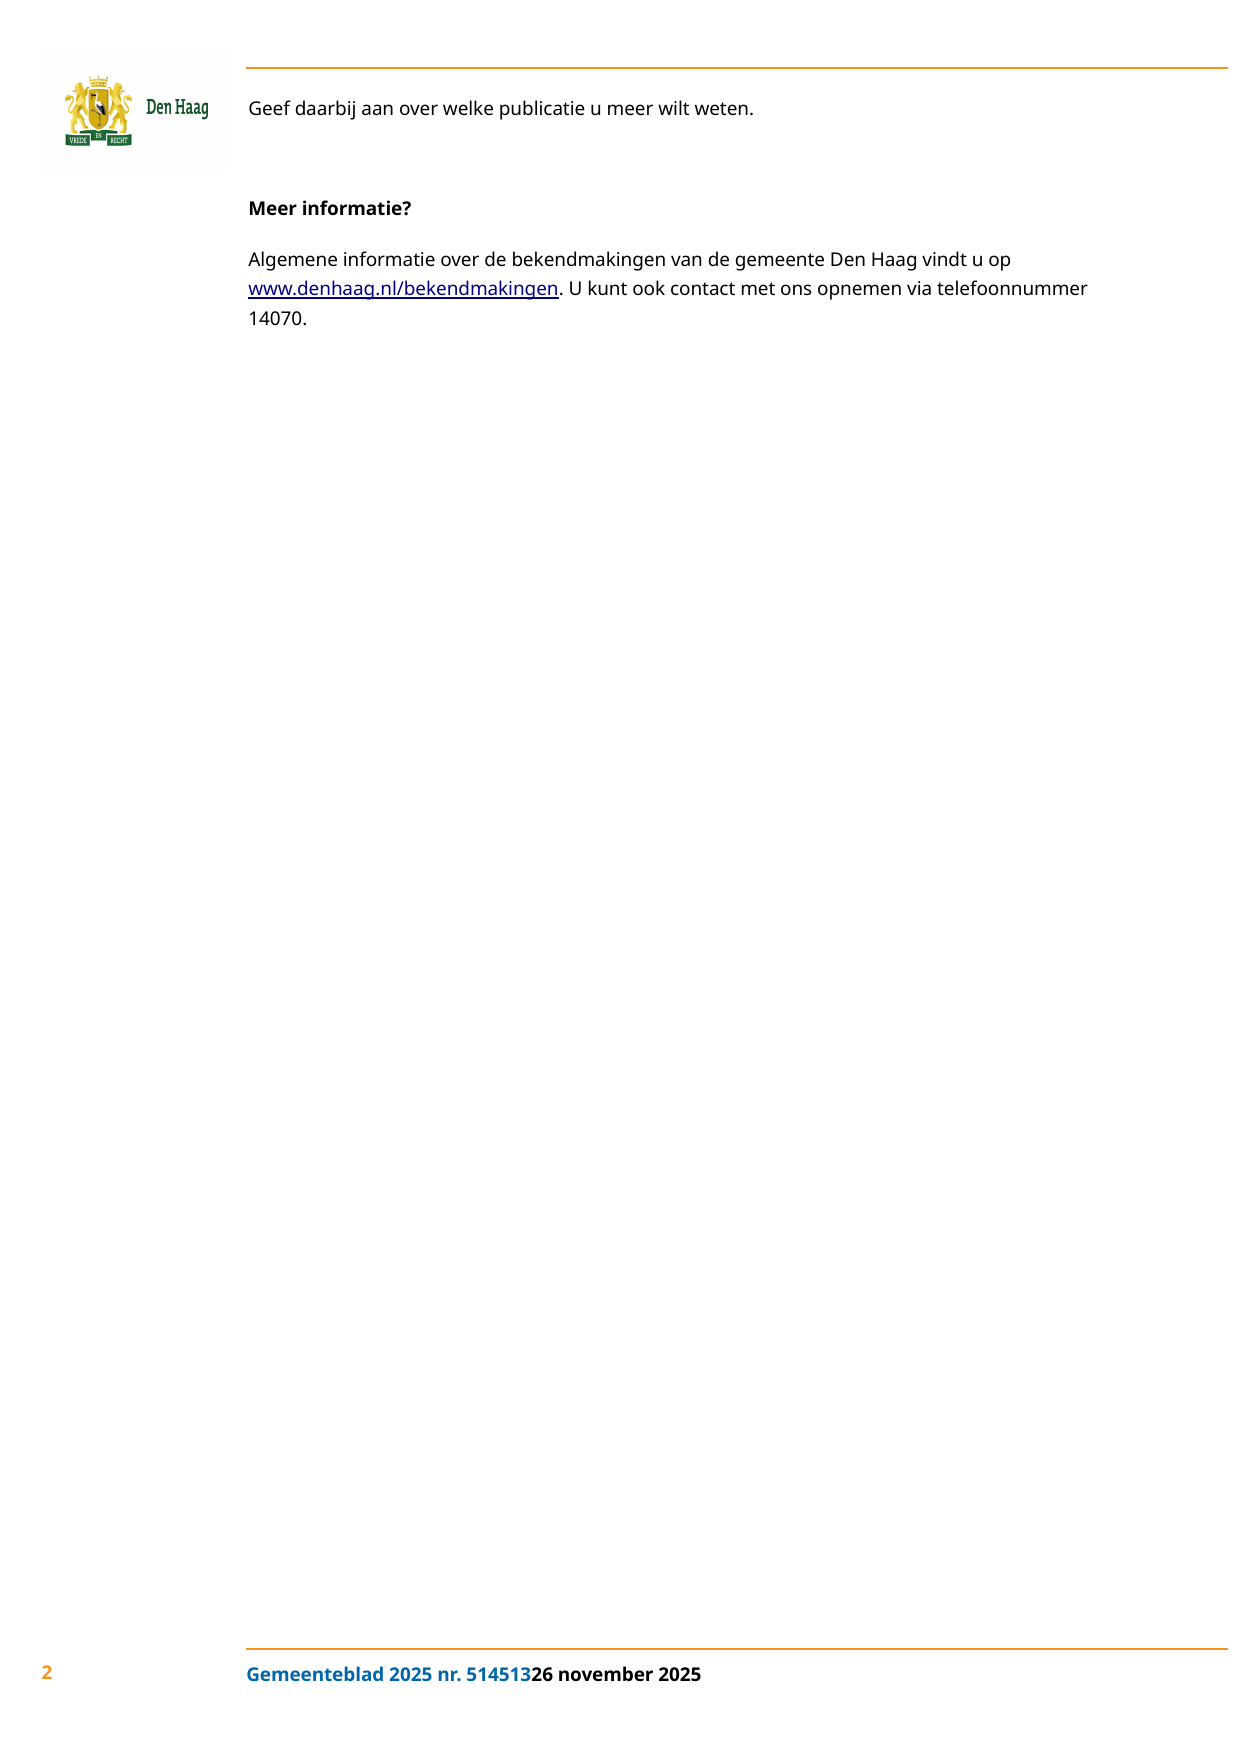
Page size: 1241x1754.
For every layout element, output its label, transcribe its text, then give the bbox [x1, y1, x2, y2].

text Meer informatie? [248, 196, 1152, 221]
text Geef daarbij aan over welke publicatie u meer wilt weten. [248, 95, 1152, 121]
text Algemene informatie over de bekendmakingen van de gemeente Den Haag vindt u op www.denhaag.nl/bekendmakingen. U kunt ook contact met ons opnemen via telefoonnummer 14070. [248, 246, 1152, 331]
picture [41, 47, 231, 172]
